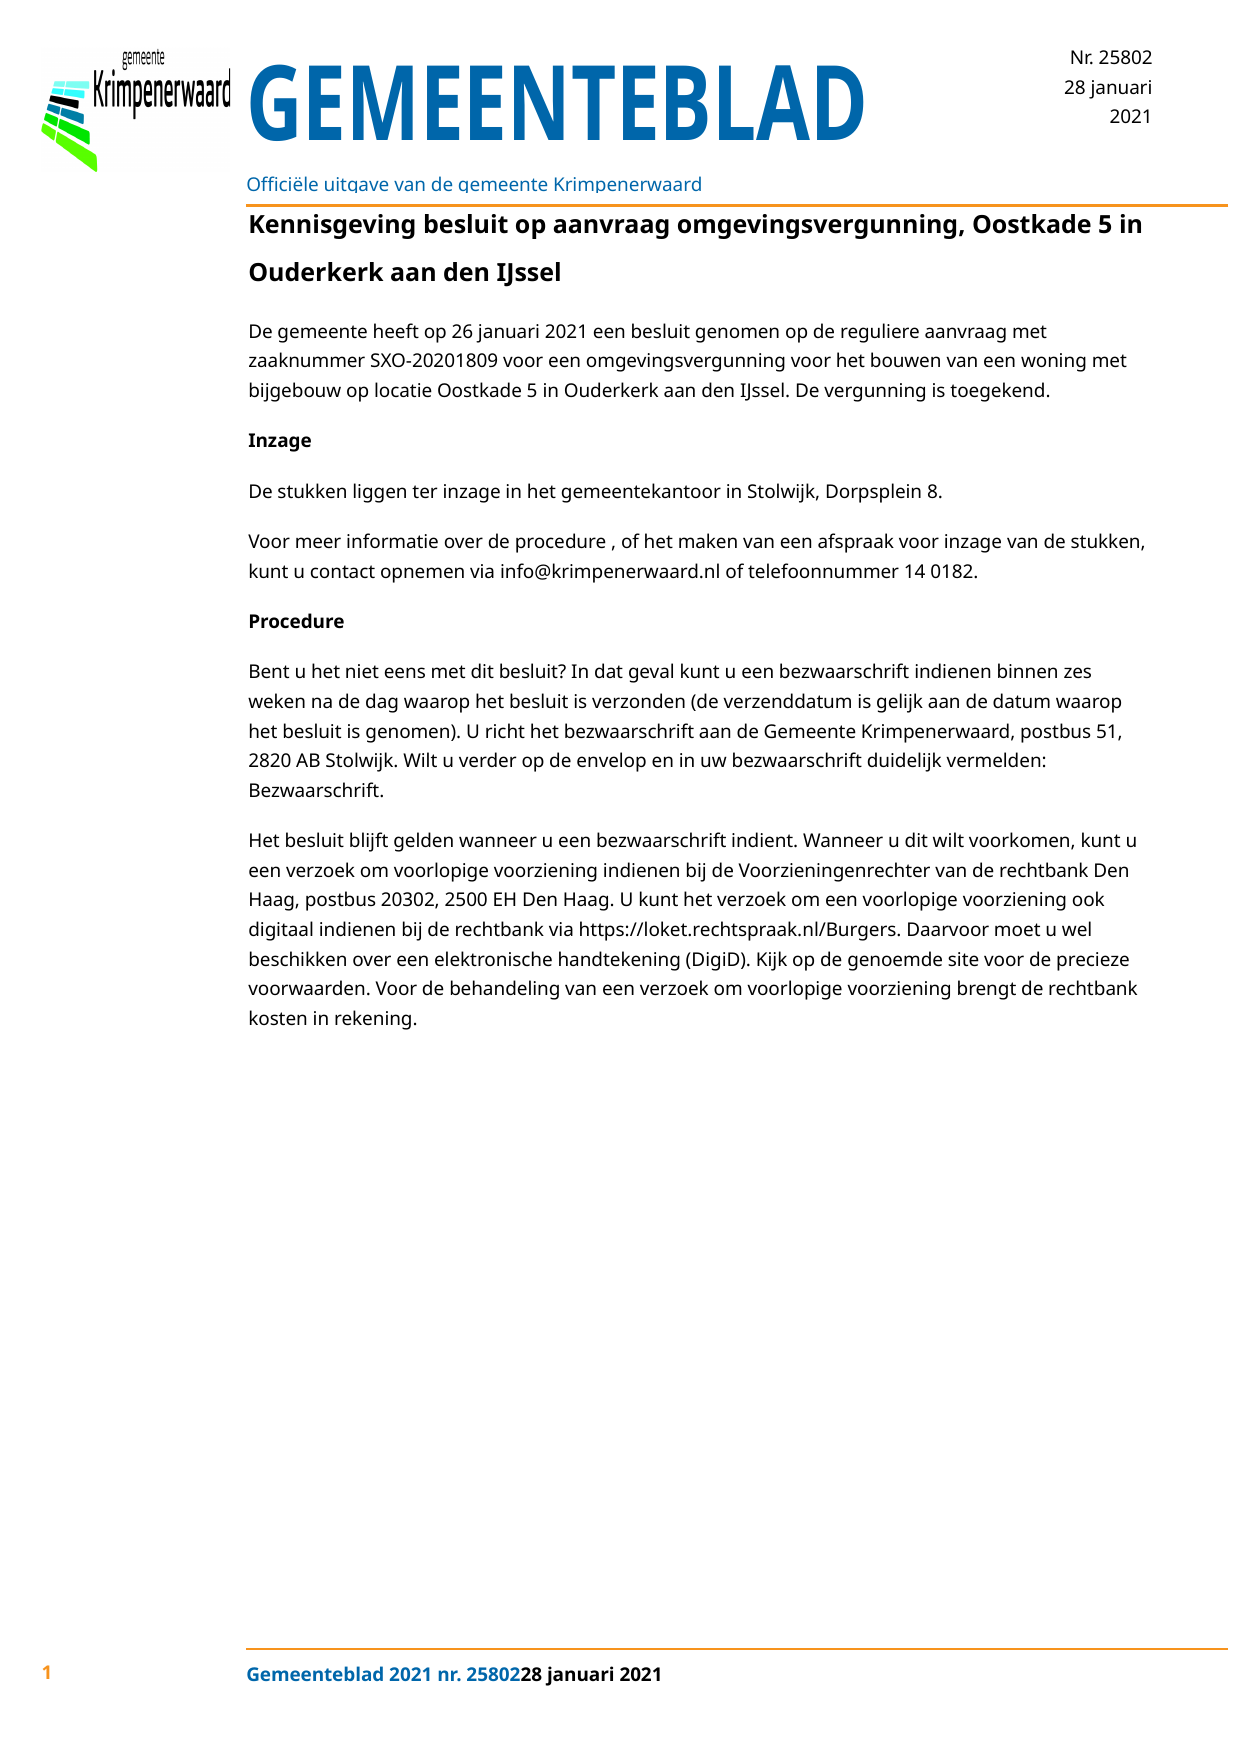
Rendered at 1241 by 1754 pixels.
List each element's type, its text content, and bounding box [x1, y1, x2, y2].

text Inzage [248, 427, 1152, 453]
text De stukken liggen ter inzage in het gemeentekantoor in Stolwijk, Dorpsplein 8. [248, 478, 1152, 504]
text Kennisgeving besluit op aanvraag omgevingsvergunning, Oostkade 5 in Ouderkerk aan den IJssel [248, 207, 1152, 288]
text Voor meer informatie over de procedure , of het maken van een afspraak voor inzage van de stukken, kunt u contact opnemen via info@krimpenerwaard.nl of telefoonnummer 14 0182. [248, 528, 1152, 584]
picture [41, 47, 231, 172]
text Het besluit blijft gelden wanneer u een bezwaarschrift indient. Wanneer u dit wilt voorkomen, kunt u een verzoek om voorlopige voorziening indienen bij de Voorzieningenrechter van de rechtbank Den Haag, postbus 20302, 2500 EH Den Haag. U kunt het verzoek om een voorlopige voorziening ook digitaal indienen bij de rechtbank via https://loket.rechtspraak.nl/Burgers. Daarvoor moet u wel beschikken over een elektronische handtekening (DigiD). Kijk op de genoemde site voor de precieze voorwaarden. Voor de behandeling van een verzoek om voorlopige voorziening brengt de rechtbank kosten in rekening. [248, 827, 1152, 1031]
text De gemeente heeft op 26 januari 2021 een besluit genomen op de reguliere aanvraag met zaaknummer SXO-20201809 voor een omgevingsvergunning voor het bouwen van een woning met bijgebouw op locatie Oostkade 5 in Ouderkerk aan den IJssel. De vergunning is toegekend. [248, 318, 1152, 403]
text Bent u het niet eens met dit besluit? In dat geval kunt u een bezwaarschrift indienen binnen zes weken na de dag waarop het besluit is verzonden (de verzenddatum is gelijk aan de datum waarop het besluit is genomen). U richt het bezwaarschrift aan de Gemeente Krimpenerwaard, postbus 51, 2820 AB Stolwijk. Wilt u verder op de envelop en in uw bezwaarschrift duidelijk vermelden: Bezwaarschrift. [248, 659, 1152, 803]
text Procedure [248, 608, 1152, 634]
